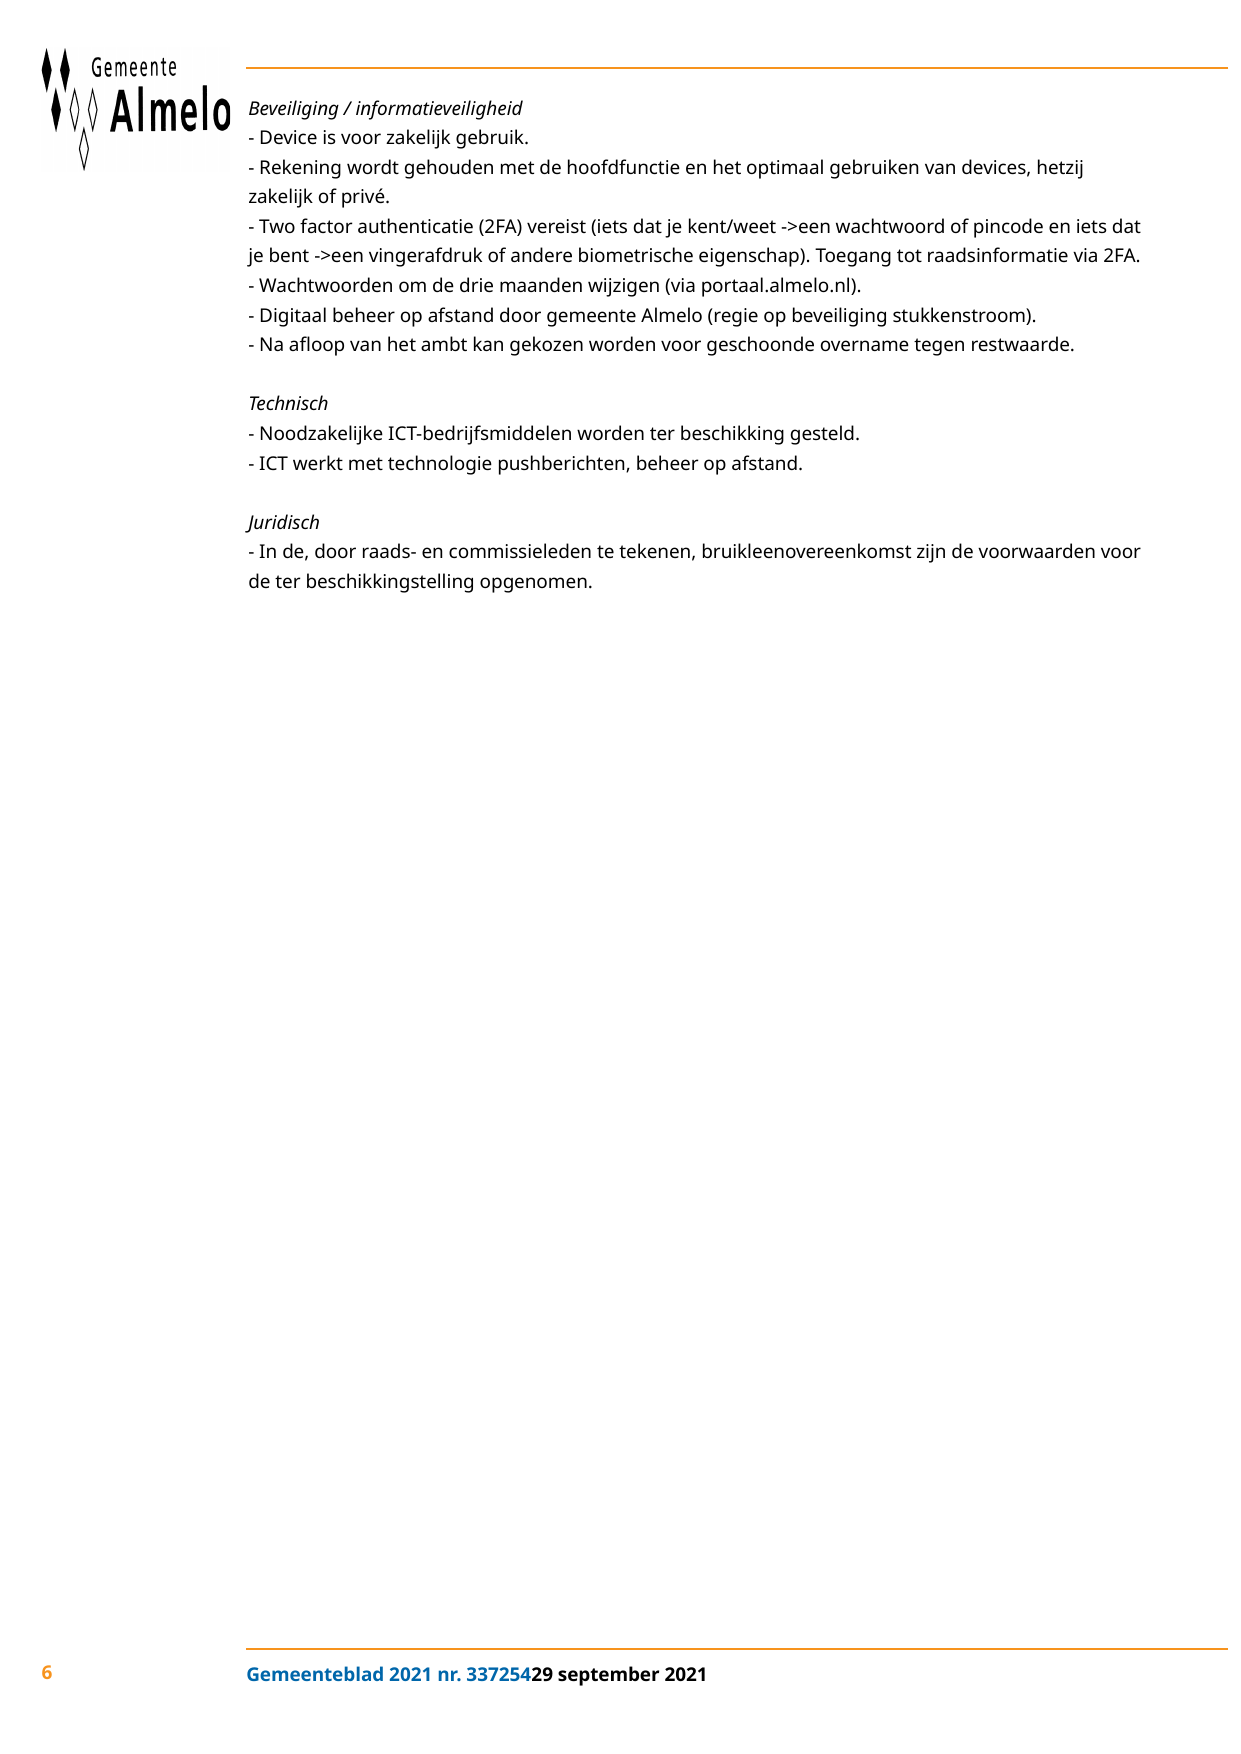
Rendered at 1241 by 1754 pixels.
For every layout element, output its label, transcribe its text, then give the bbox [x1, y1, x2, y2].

text - Na afloop van het ambt kan gekozen worden voor geschoonde overname tegen restwaarde. [248, 331, 1152, 357]
text - Wachtwoorden om de drie maanden wijzigen (via portaal.almelo.nl). [248, 272, 1152, 298]
text Juridisch [248, 509, 1152, 535]
text - In de, door raads- en commissieleden te tekenen, bruikleenovereenkomst zijn de voorwaarden voor de ter beschikkingstelling opgenomen. [248, 538, 1152, 594]
text - Device is voor zakelijk gebruik. [248, 124, 1152, 150]
text - Rekening wordt gehouden met de hoofdfunctie en het optimaal gebruiken van devices, hetzij zakelijk of privé. [248, 154, 1152, 209]
text - Digitaal beheer op afstand door gemeente Almelo (regie op beveiliging stukkenstroom). [248, 302, 1152, 328]
text - Noodzakelijke ICT-bedrijfsmiddelen worden ter beschikking gesteld. [248, 420, 1152, 446]
text Beveiliging / informatieveiligheid [248, 95, 1152, 121]
text - Two factor authenticatie (2FA) vereist (iets dat je kent/weet ->een wachtwoord of pincode en iets dat je bent ->een vingerafdruk of andere biometrische eigenschap). Toegang tot raadsinformatie via 2FA. [248, 213, 1152, 268]
text - ICT werkt met technologie pushberichten, beheer op afstand. [248, 450, 1152, 476]
picture [41, 47, 231, 172]
text Technisch [248, 391, 1152, 416]
